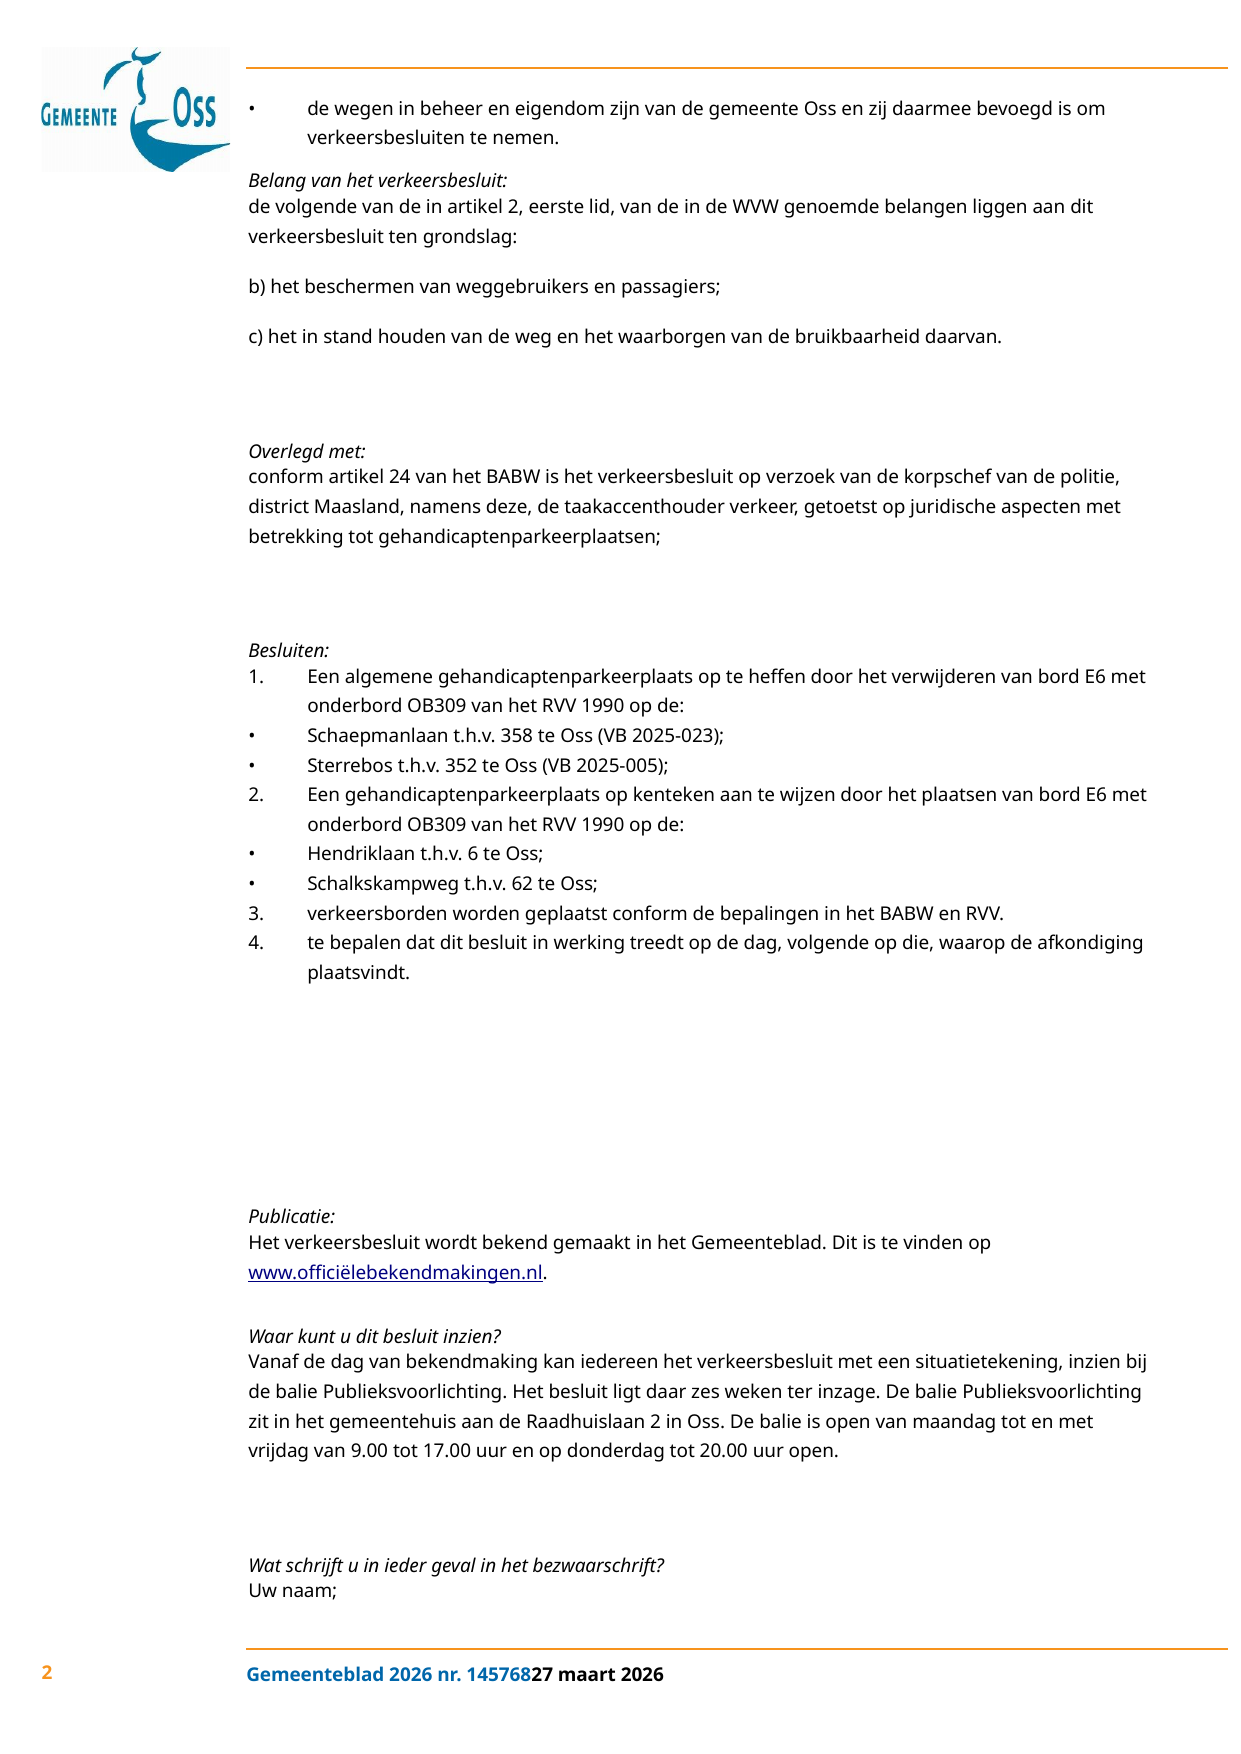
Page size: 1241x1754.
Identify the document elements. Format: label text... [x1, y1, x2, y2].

list te bepalen dat dit besluit in werking treedt op de dag, volgende op die, waarop de afkondiging plaatsvindt. [248, 929, 1152, 984]
text Vanaf de dag van bekendmaking kan iedereen het verkeersbesluit met een situatietekening, inzien bij de balie Publieksvoorlichting. Het besluit ligt daar zes weken ter inzage. De balie Publieksvoorlichting zit in het gemeentehuis aan de Raadhuislaan 2 in Oss. De balie is open van maandag tot en met vrijdag van 9.00 tot 17.00 uur en op donderdag tot 20.00 uur open. [248, 1349, 1152, 1463]
text Waar kunt u dit besluit inzien? [248, 1323, 1152, 1349]
text Publicatie: [248, 1204, 1152, 1229]
text Overlegd met: [248, 438, 1152, 464]
text Wat schrijft u in ieder geval in het bezwaarschrift? [248, 1552, 1152, 1577]
text Het verkeersbesluit wordt bekend gemaakt in het Gemeenteblad. Dit is te vinden op www.officiëlebekendmakingen.nl. [248, 1229, 1152, 1285]
list de wegen in beheer en eigendom zijn van de gemeente Oss en zij daarmee bevoegd is om verkeersbesluiten te nemen. [248, 95, 1152, 150]
list Een gehandicaptenparkeerplaats op kenteken aan te wijzen door het plaatsen van bord E6 met onderbord OB309 van het RVV 1990 op de: [248, 781, 1152, 837]
list Schaepmanlaan t.h.v. 358 te Oss (VB 2025-023); [248, 722, 1152, 748]
text Uw naam; [248, 1577, 1152, 1603]
text c) het in stand houden van de weg en het waarborgen van de bruikbaarheid daarvan. [248, 324, 1152, 349]
text b) het beschermen van weggebruikers en passagiers; [248, 273, 1152, 299]
text conform artikel 24 van het BABW is het verkeersbesluit op verzoek van de korpschef van de politie, district Maasland, namens deze, de taakaccenthouder verkeer, getoetst op juridische aspecten met betrekking tot gehandicaptenparkeerplaatsen; [248, 464, 1152, 549]
picture [41, 47, 231, 172]
list Schalkskampweg t.h.v. 62 te Oss; [248, 870, 1152, 896]
text Besluiten: [248, 637, 1152, 663]
text Belang van het verkeersbesluit: [248, 167, 1152, 193]
list Hendriklaan t.h.v. 6 te Oss; [248, 841, 1152, 866]
text de volgende van de in artikel 2, eerste lid, van de in de WVW genoemde belangen liggen aan dit verkeersbesluit ten grondslag: [248, 193, 1152, 248]
list Sterrebos t.h.v. 352 te Oss (VB 2025-005); [248, 752, 1152, 777]
list verkeersborden worden geplaatst conform de bepalingen in het BABW en RVV. [248, 900, 1152, 925]
list Een algemene gehandicaptenparkeerplaats op te heffen door het verwijderen van bord E6 met onderbord OB309 van het RVV 1990 op de: [248, 663, 1152, 718]
